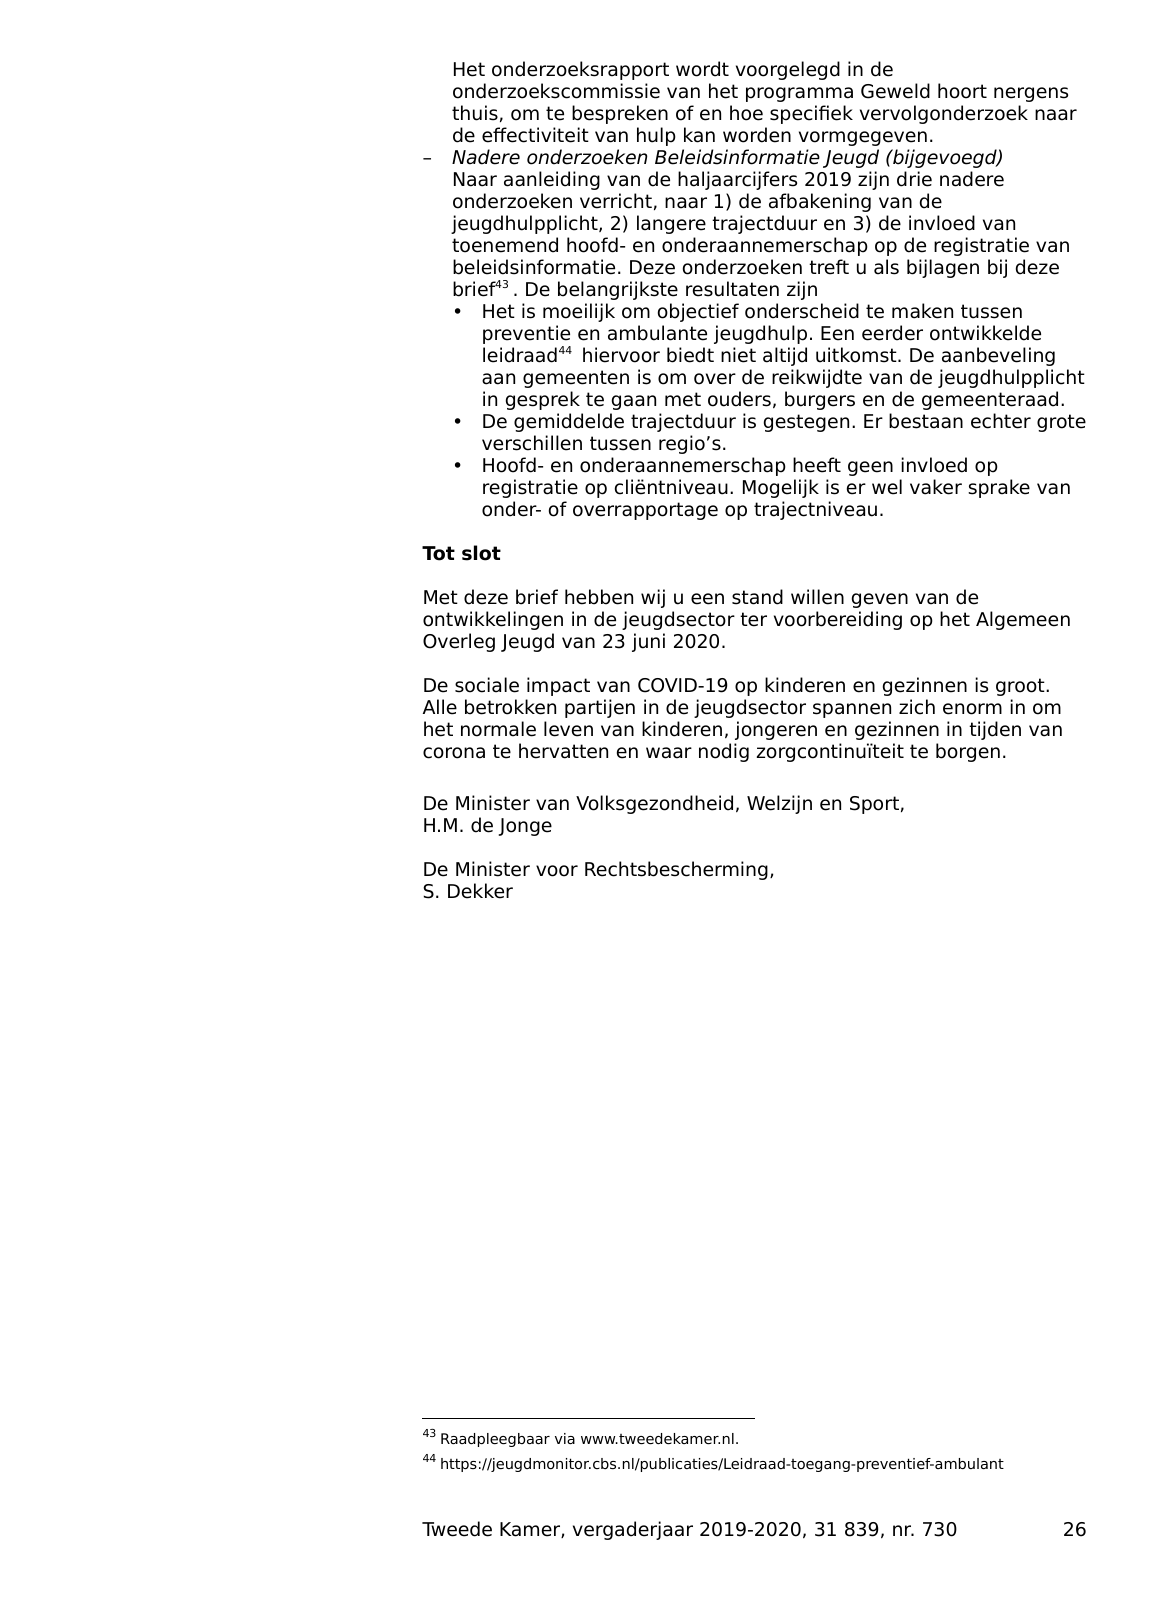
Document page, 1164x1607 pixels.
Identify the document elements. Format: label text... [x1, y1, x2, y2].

text https://jeugdmonitor.cbs.nl/publicaties/Leidraad-toegang-preventief-ambulant [422, 1452, 1087, 1474]
text De Minister van Volksgezondheid, Welzijn en Sport, H.M. de Jonge [422, 793, 1087, 837]
text • Hoofd- en onderaannemerschap heeft geen invloed op registratie op cliëntniveau. Mogelijk is er wel vaker sprake van onder- of overrapportage op trajectniveau. [452, 455, 1087, 521]
text Het onderzoeksrapport wordt voorgelegd in de onderzoekscommissie van het programma Geweld hoort nergens thuis, om te bespreken of en hoe specifiek vervolgonderzoek naar de effectiviteit van hulp kan worden vormgegeven. [452, 59, 1087, 147]
text Raadpleegbaar via www.tweedekamer.nl. [422, 1427, 1087, 1449]
text • Het is moeilijk om objectief onderscheid te maken tussen preventie en ambulante jeugdhulp. Een eerder ontwikkelde leidraad hiervoor biedt niet altijd uitkomst. De aanbeveling aan gemeenten is om over de reikwijdte van de jeugdhulpplicht in gesprek te gaan met ouders, burgers en de gemeenteraad. [452, 301, 1087, 411]
text Met deze brief hebben wij u een stand willen geven van de ontwikkelingen in de jeugdsector ter voorbereiding op het Algemeen Overleg Jeugd van 23 juni 2020. [422, 587, 1087, 653]
text De Minister voor Rechtsbescherming, S. Dekker [422, 859, 1087, 903]
subtitle Tot slot [422, 543, 1087, 565]
text Naar aanleiding van de haljaarcijfers 2019 zijn drie nadere onderzoeken verricht, naar 1) de afbakening van de jeugdhulpplicht, 2) langere trajectduur en 3) de invloed van toenemend hoofd- en onderaannemerschap op de registratie van beleidsinformatie. Deze onderzoeken treft u als bijlagen bij deze brief. De belangrijkste resultaten zijn [452, 169, 1087, 301]
text • De gemiddelde trajectduur is gestegen. Er bestaan echter grote verschillen tussen regio’s. [452, 411, 1087, 455]
text De sociale impact van COVID-19 op kinderen en gezinnen is groot. Alle betrokken partijen in de jeugdsector spannen zich enorm in om het normale leven van kinderen, jongeren en gezinnen in tijden van corona te hervatten en waar nodig zorgcontinuïteit te borgen. [422, 675, 1087, 763]
text – Nadere onderzoeken Beleidsinformatie Jeugd (bijgevoegd) [422, 147, 1087, 169]
